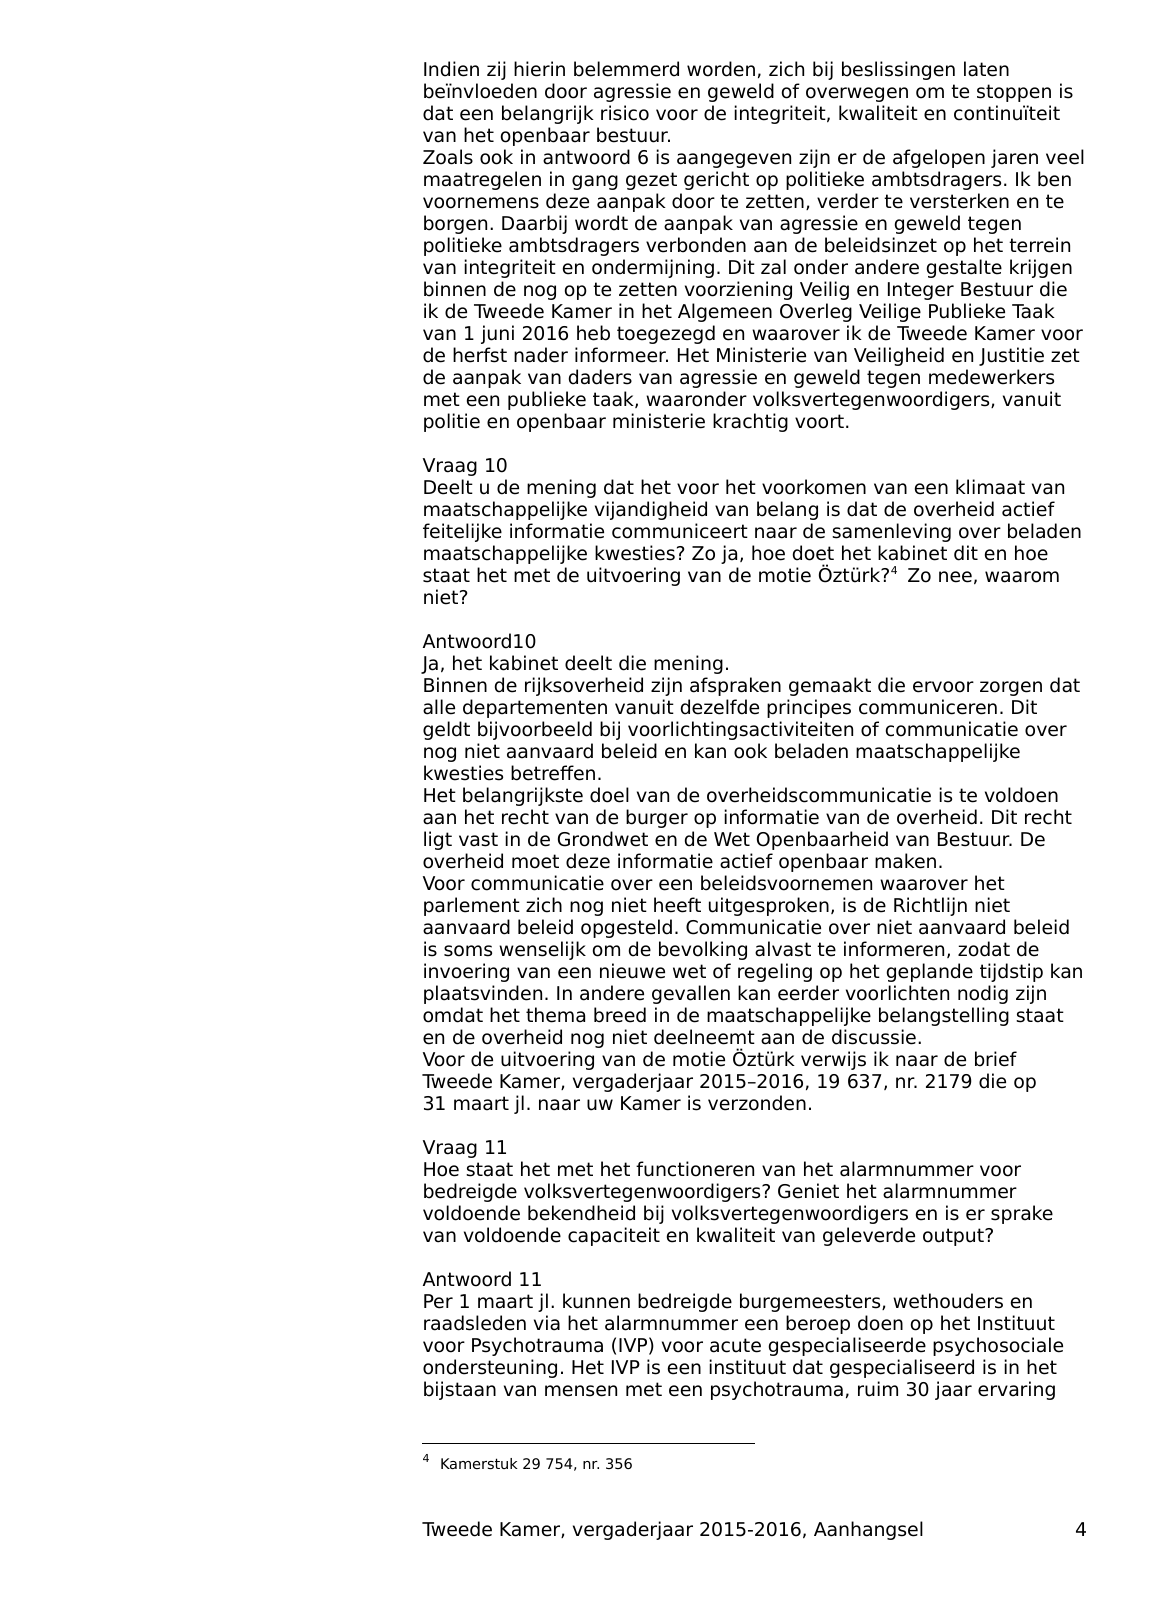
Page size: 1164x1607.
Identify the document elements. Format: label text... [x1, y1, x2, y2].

text Het belangrijkste doel van de overheidscommunicatie is te voldoen aan het recht van de burger op informatie van de overheid. Dit recht ligt vast in de Grondwet en de Wet Openbaarheid van Bestuur. De overheid moet deze informatie actief openbaar maken. [422, 785, 1087, 873]
text Voor communicatie over een beleidsvoornemen waarover het parlement zich nog niet heeft uitgesproken, is de Richtlijn niet aanvaard beleid opgesteld. Communicatie over niet aanvaard beleid is soms wenselijk om de bevolking alvast te informeren, zodat de invoering van een nieuwe wet of regeling op het geplande tijdstip kan plaatsvinden. In andere gevallen kan eerder voorlichten nodig zijn omdat het thema breed in de maatschappelijke belangstelling staat en de overheid nog niet deelneemt aan de discussie. [422, 873, 1087, 1048]
text Binnen de rijksoverheid zijn afspraken gemaakt die ervoor zorgen dat alle departementen vanuit dezelfde principes communiceren. Dit geldt bijvoorbeeld bij voorlichtingsactiviteiten of communicatie over nog niet aanvaard beleid en kan ook beladen maatschappelijke kwesties betreffen. [422, 675, 1087, 785]
text Ja, het kabinet deelt die mening. [422, 653, 1087, 675]
text Kamerstuk 29 754, nr. 356 [422, 1452, 1087, 1474]
text Voor de uitvoering van de motie Öztürk verwijs ik naar de brief Tweede Kamer, vergaderjaar 2015–2016, 19 637, nr. 2179 die op 31 maart jl. naar uw Kamer is verzonden. [422, 1048, 1087, 1114]
text Hoe staat het met het functioneren van het alarmnummer voor bedreigde volksvertegenwoordigers? Geniet het alarmnummer voldoende bekendheid bij volksvertegenwoordigers en is er sprake van voldoende capaciteit en kwaliteit van geleverde output? [422, 1159, 1087, 1247]
text Indien zij hierin belemmerd worden, zich bij beslissingen laten beïnvloeden door agressie en geweld of overwegen om te stoppen is dat een belangrijk risico voor de integriteit, kwaliteit en continuïteit van het openbaar bestuur. [422, 59, 1087, 147]
text Antwoord 11 [422, 1269, 1087, 1291]
text Vraag 11 [422, 1137, 1087, 1159]
text Antwoord10 [422, 631, 1087, 653]
text Per 1 maart jl. kunnen bedreigde burgemeesters, wethouders en raadsleden via het alarmnummer een beroep doen op het Instituut voor Psychotrauma (IVP) voor acute gespecialiseerde psychosociale ondersteuning. Het IVP is een instituut dat gespecialiseerd is in het bijstaan van mensen met een psychotrauma, ruim 30 jaar ervaring [422, 1291, 1087, 1401]
text Vraag 10 [422, 455, 1087, 477]
text Deelt u de mening dat het voor het voorkomen van een klimaat van maatschappelijke vijandigheid van belang is dat de overheid actief feitelijke informatie communiceert naar de samenleving over beladen maatschappelijke kwesties? Zo ja, hoe doet het kabinet dit en hoe staat het met de uitvoering van de motie Öztürk? Zo nee, waarom niet? [422, 477, 1087, 609]
text Zoals ook in antwoord 6 is aangegeven zijn er de afgelopen jaren veel maatregelen in gang gezet gericht op politieke ambtsdragers. Ik ben voornemens deze aanpak door te zetten, verder te versterken en te borgen. Daarbij wordt de aanpak van agressie en geweld tegen politieke ambtsdragers verbonden aan de beleidsinzet op het terrein van integriteit en ondermijning. Dit zal onder andere gestalte krijgen binnen de nog op te zetten voorziening Veilig en Integer Bestuur die ik de Tweede Kamer in het Algemeen Overleg Veilige Publieke Taak van 1 juni 2016 heb toegezegd en waarover ik de Tweede Kamer voor de herfst nader informeer. Het Ministerie van Veiligheid en Justitie zet de aanpak van daders van agressie en geweld tegen medewerkers met een publieke taak, waaronder volksvertegenwoordigers, vanuit politie en openbaar ministerie krachtig voort. [422, 147, 1087, 433]
